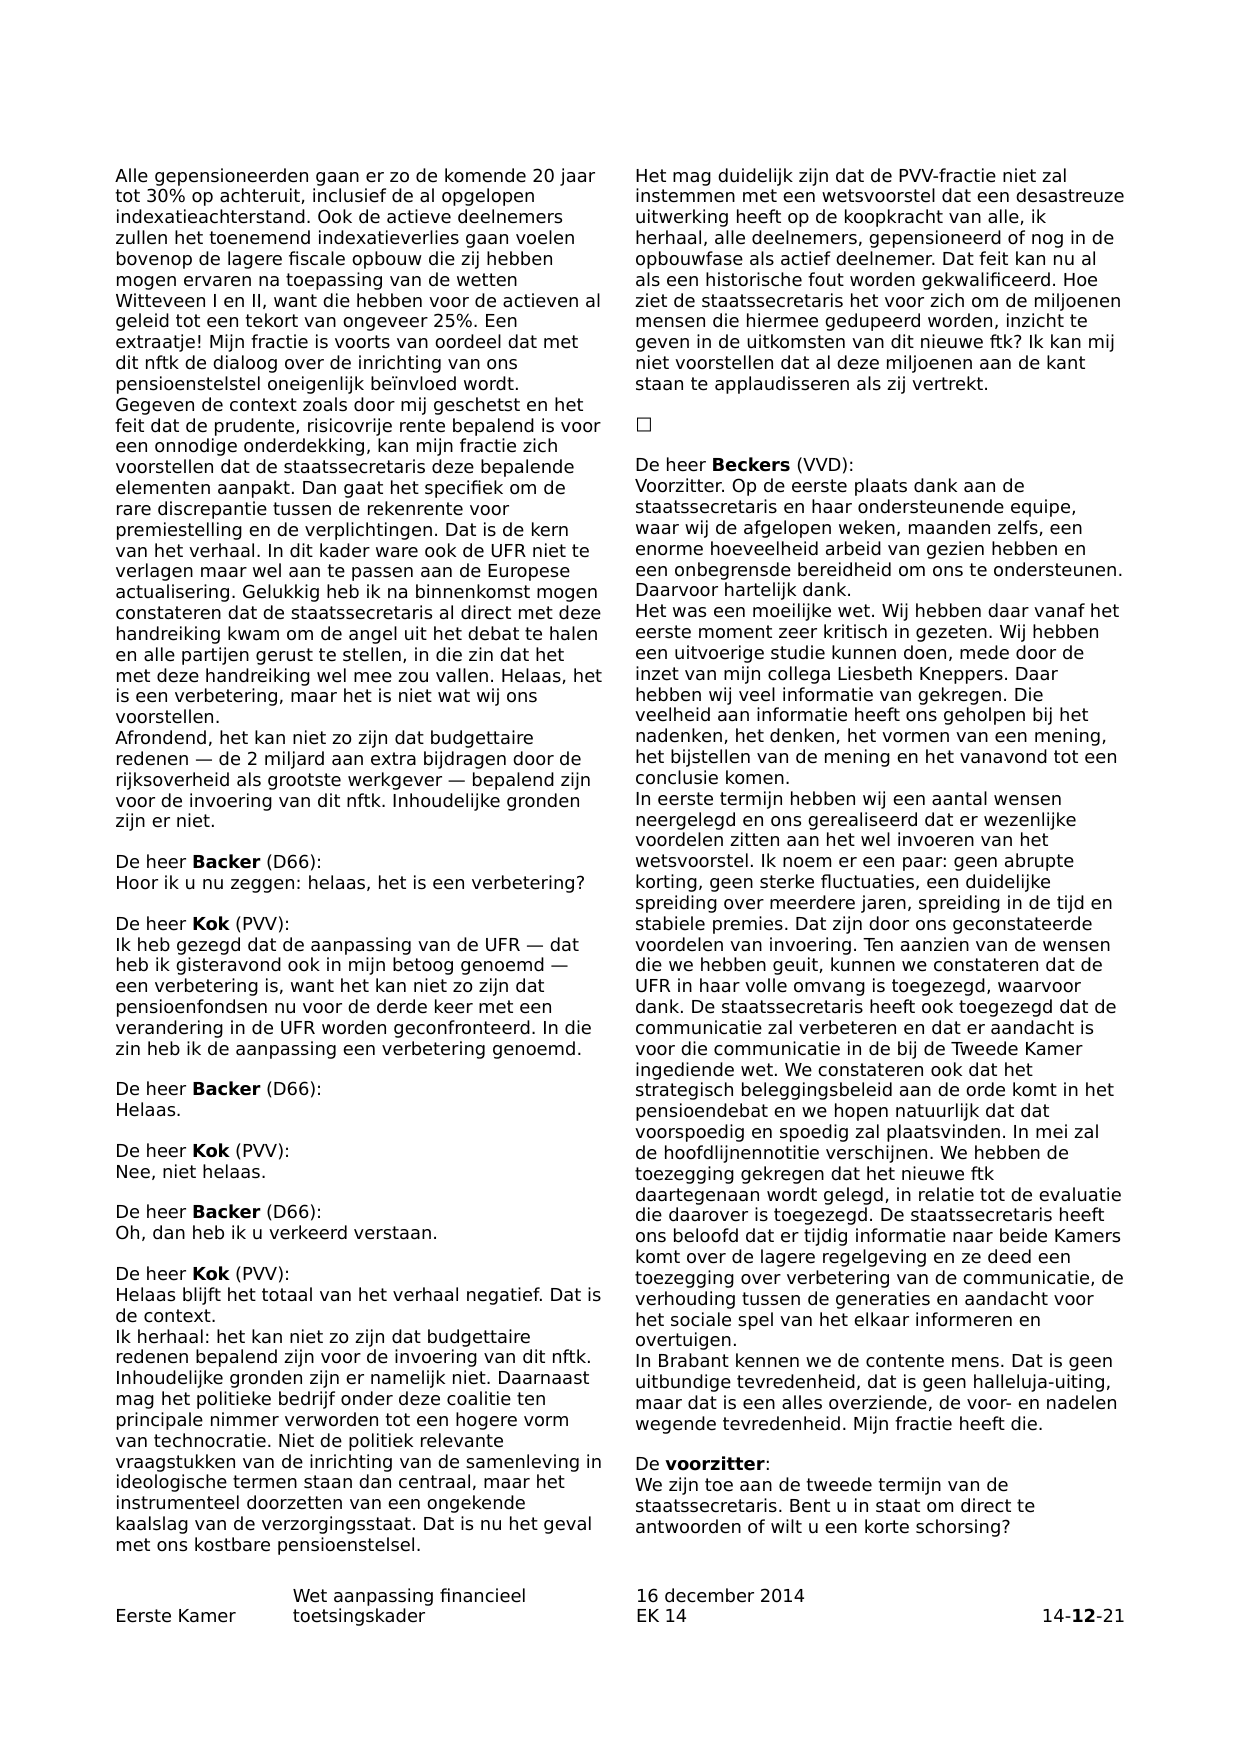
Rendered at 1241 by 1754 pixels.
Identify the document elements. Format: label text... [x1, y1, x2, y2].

text Afrondend, het kan niet zo zijn dat budgettaire redenen — de 2 miljard aan extra bijdragen door de rijksoverheid als grootste werkgever — bepalend zijn voor de invoering van dit nftk. Inhoudelijke gronden zijn er niet. [115, 728, 605, 832]
text Gegeven de context zoals door mij geschetst en het feit dat de prudente, risicovrije rente bepalend is voor een onnodige onderdekking, kan mijn fractie zich voorstellen dat de staatssecretaris deze bepalende elementen aanpakt. Dan gaat het specifiek om de rare discrepantie tussen de rekenrente voor premiestelling en de verplichtingen. Dat is de kern van het verhaal. In dit kader ware ook de UFR niet te verlagen maar wel aan te passen aan de Europese actualisering. Gelukkig heb ik na binnenkomst mogen constateren dat de staatssecretaris al direct met deze handreiking kwam om de angel uit het debat te halen en alle partijen gerust te stellen, in die zin dat het met deze handreiking wel mee zou vallen. Helaas, het is een verbetering, maar het is niet wat wij ons voorstellen. [115, 394, 605, 728]
text De heer Kok (PVV): [115, 913, 605, 934]
text Het was een moeilijke wet. Wij hebben daar vanaf het eerste moment zeer kritisch in gezeten. Wij hebben een uitvoerige studie kunnen doen, mede door de inzet van mijn collega Liesbeth Kneppers. Daar hebben wij veel informatie van gekregen. Die veelheid aan informatie heeft ons geholpen bij het nadenken, het denken, het vormen van een mening, het bijstellen van de mening en het vanavond tot een conclusie komen. [635, 601, 1125, 788]
text Helaas blijft het totaal van het verhaal negatief. Dat is de context. [115, 1285, 605, 1326]
text Ik herhaal: het kan niet zo zijn dat budgettaire redenen bepalend zijn voor de invoering van dit nftk. Inhoudelijke gronden zijn er namelijk niet. Daarnaast mag het politieke bedrijf onder deze coalitie ten principale nimmer verworden tot een hogere vorm van technocratie. Niet de politiek relevante vraagstukken van de inrichting van de samenleving in ideologische termen staan dan centraal, maar het instrumenteel doorzetten van een ongekende kaalslag van de verzorgingsstaat. Dat is nu het geval met ons kostbare pensioenstelsel. [115, 1326, 605, 1556]
text De heer Beckers (VVD): [635, 455, 1125, 476]
text De heer Backer (D66): [115, 1202, 605, 1223]
text De heer Backer (D66): [115, 852, 605, 873]
text De voorzitter: [635, 1454, 1125, 1475]
text De heer Kok (PVV): [115, 1141, 605, 1162]
text Voorzitter. Op de eerste plaats dank aan de staatssecretaris en haar ondersteunende equipe, waar wij de afgelopen weken, maanden zelfs, een enorme hoeveelheid arbeid van gezien hebben en een onbegrensde bereidheid om ons te ondersteunen. Daarvoor hartelijk dank. [635, 476, 1125, 601]
text De heer Backer (D66): [115, 1079, 605, 1100]
text ⬜ [635, 414, 1125, 435]
text We zijn toe aan de tweede termijn van de staatssecretaris. Bent u in staat om direct te antwoorden of wilt u een korte schorsing? [635, 1475, 1125, 1537]
text Het mag duidelijk zijn dat de PVV-fractie niet zal instemmen met een wetsvoorstel dat een desastreuze uitwerking heeft op de koopkracht van alle, ik herhaal, alle deelnemers, gepensioneerd of nog in de opbouwfase als actief deelnemer. Dat feit kan nu al als een historische fout worden gekwalificeerd. Hoe ziet de staatssecretaris het voor zich om de miljoenen mensen die hiermee gedupeerd worden, inzicht te geven in de uitkomsten van dit nieuwe ftk? Ik kan mij niet voorstellen dat al deze miljoenen aan de kant staan te applaudisseren als zij vertrekt. [635, 165, 1125, 394]
text De heer Kok (PVV): [115, 1264, 605, 1285]
text Hoor ik u nu zeggen: helaas, het is een verbetering? [115, 873, 605, 893]
text Ik heb gezegd dat de aanpassing van de UFR — dat heb ik gisteravond ook in mijn betoog genoemd — een verbetering is, want het kan niet zo zijn dat pensioenfondsen nu voor de derde keer met een verandering in de UFR worden geconfronteerd. In die zin heb ik de aanpassing een verbetering genoemd. [115, 934, 605, 1059]
text Helaas. [115, 1100, 605, 1121]
text Alle gepensioneerden gaan er zo de komende 20 jaar tot 30% op achteruit, inclusief de al opgelopen indexatieachterstand. Ook de actieve deelnemers zullen het toenemend indexatieverlies gaan voelen bovenop de lagere fiscale opbouw die zij hebben mogen ervaren na toepassing van de wetten Witteveen I en II, want die hebben voor de actieven al geleid tot een tekort van ongeveer 25%. Een extraatje! Mijn fractie is voorts van oordeel dat met dit nftk de dialoog over de inrichting van ons pensioenstelstel oneigenlijk beïnvloed wordt. [115, 165, 605, 394]
text In eerste termijn hebben wij een aantal wensen neergelegd en ons gerealiseerd dat er wezenlijke voordelen zitten aan het wel invoeren van het wetsvoorstel. Ik noem er een paar: geen abrupte korting, geen sterke fluctuaties, een duidelijke spreiding over meerdere jaren, spreiding in de tijd en stabiele premies. Dat zijn door ons geconstateerde voordelen van invoering. Ten aanzien van de wensen die we hebben geuit, kunnen we constateren dat de UFR in haar volle omvang is toegezegd, waarvoor dank. De staatssecretaris heeft ook toegezegd dat de communicatie zal verbeteren en dat er aandacht is voor die communicatie in de bij de Tweede Kamer ingediende wet. We constateren ook dat het strategisch beleggingsbeleid aan de orde komt in het pensioendebat en we hopen natuurlijk dat dat voorspoedig en spoedig zal plaatsvinden. In mei zal de hoofdlijnennotitie verschijnen. We hebben de toezegging gekregen dat het nieuwe ftk daartegenaan wordt gelegd, in relatie tot de evaluatie die daarover is toegezegd. De staatssecretaris heeft ons beloofd dat er tijdig informatie naar beide Kamers komt over de lagere regelgeving en ze deed een toezegging over verbetering van de communicatie, de verhouding tussen de generaties en aandacht voor het sociale spel van het elkaar informeren en overtuigen. [635, 788, 1125, 1351]
text Oh, dan heb ik u verkeerd verstaan. [115, 1223, 605, 1244]
text Nee, niet helaas. [115, 1162, 605, 1182]
text In Brabant kennen we de contente mens. Dat is geen uitbundige tevredenheid, dat is geen halleluja-uiting, maar dat is een alles overziende, de voor- en nadelen wegende tevredenheid. Mijn fractie heeft die. [635, 1351, 1125, 1434]
